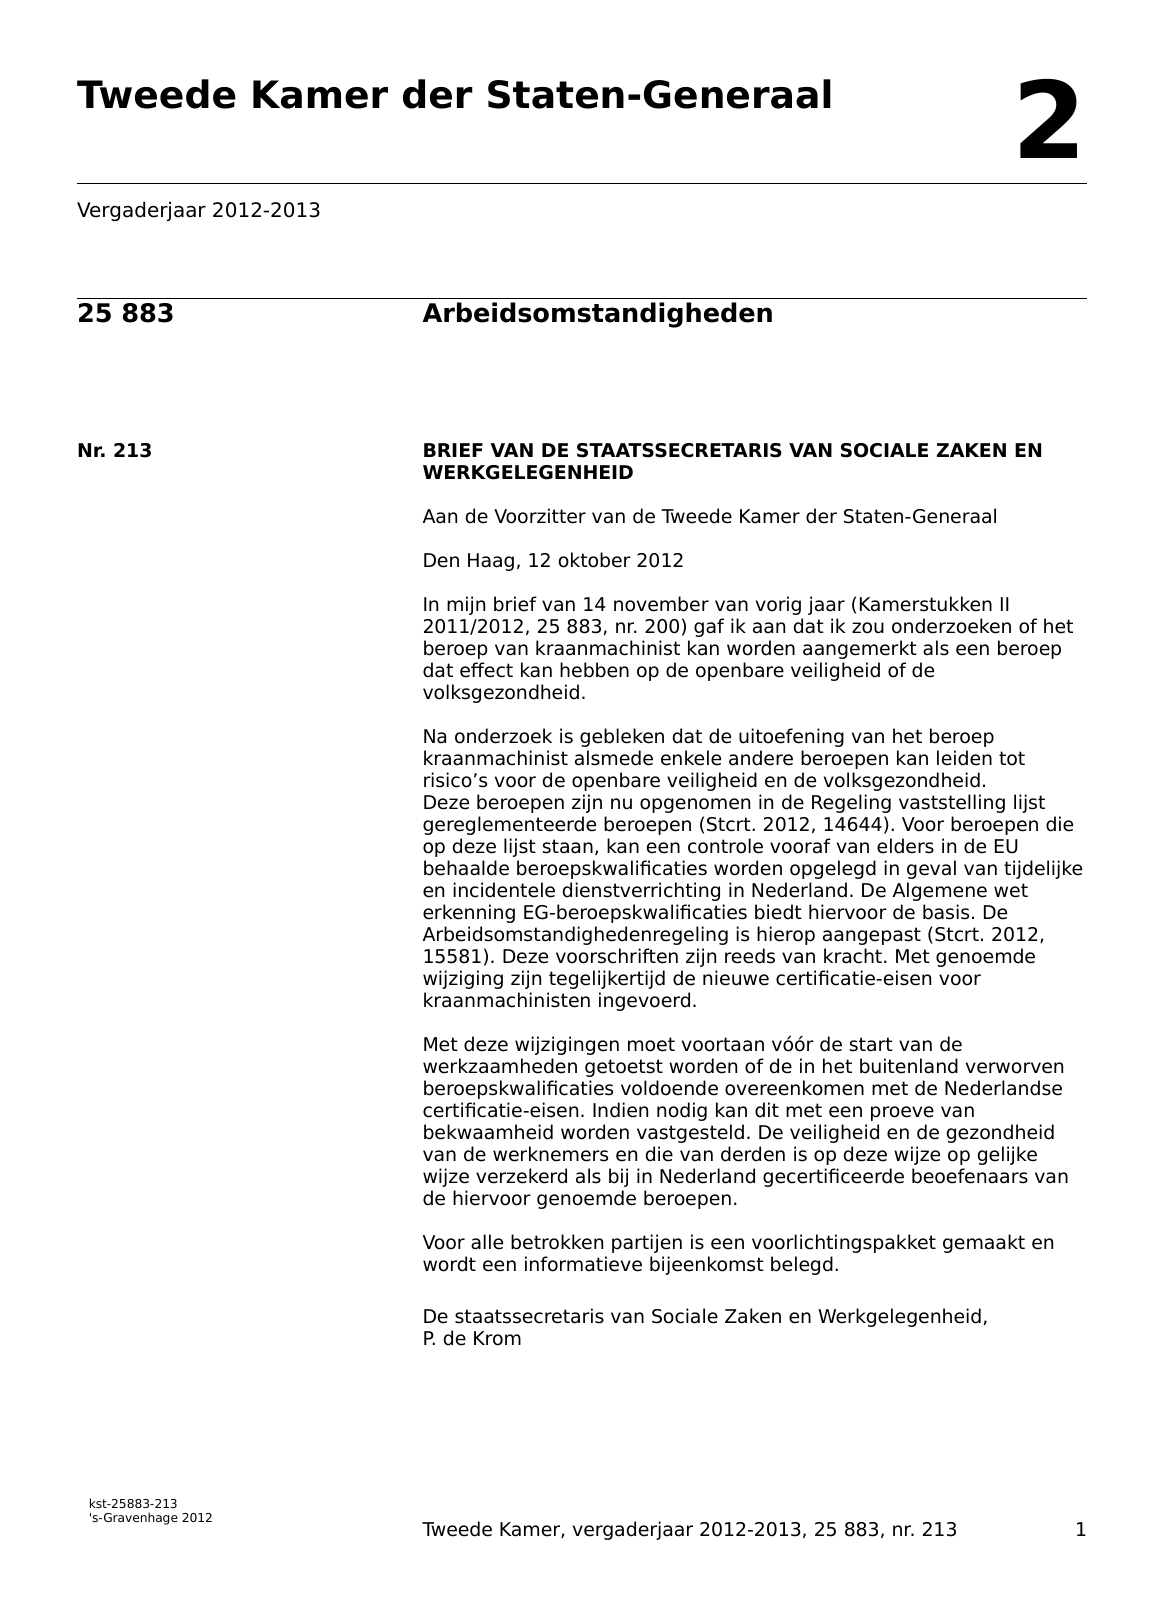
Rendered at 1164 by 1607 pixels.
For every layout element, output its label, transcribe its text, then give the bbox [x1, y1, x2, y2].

text Met deze wijzigingen moet voortaan vóór de start van de werkzaamheden getoetst worden of de in het buitenland verworven beroepskwalificaties voldoende overeenkomen met de Nederlandse certificatie-eisen. Indien nodig kan dit met een proeve van bekwaamheid worden vastgesteld. De veiligheid en de gezondheid van de werknemers en die van derden is op deze wijze op gelijke wijze verzekerd als bij in Nederland gecertificeerde beoefenaars van de hiervoor genoemde beroepen. [422, 1034, 1087, 1210]
subtitle Nr. 213 BRIEF VAN DE STAATSSECRETARIS VAN SOCIALE ZAKEN EN WERKGELEGENHEID [77, 440, 1087, 484]
text De staatssecretaris van Sociale Zaken en Werkgelegenheid, P. de Krom [422, 1306, 1087, 1350]
text Voor alle betrokken partijen is een voorlichtingspakket gemaakt en wordt een informatieve bijeenkomst belegd. [422, 1232, 1087, 1276]
text Aan de Voorzitter van de Tweede Kamer der Staten-Generaal [422, 506, 1087, 528]
subtitle 25 883 Arbeidsomstandigheden [77, 299, 1087, 329]
text Den Haag, 12 oktober 2012 [422, 550, 1087, 572]
text In mijn brief van 14 november van vorig jaar (Kamerstukken II 2011/2012, 25 883, nr. 200) gaf ik aan dat ik zou onderzoeken of het beroep van kraanmachinist kan worden aangemerkt als een beroep dat effect kan hebben op de openbare veiligheid of de volksgezondheid. [422, 594, 1087, 704]
text Na onderzoek is gebleken dat de uitoefening van het beroep kraanmachinist alsmede enkele andere beroepen kan leiden tot risico’s voor de openbare veiligheid en de volksgezondheid. [422, 726, 1087, 792]
table_cell Vergaderjaar 2012-2013 [77, 184, 1087, 298]
table_header 2 [886, 59, 1087, 183]
text Deze beroepen zijn nu opgenomen in de Regeling vaststelling lijst gereglementeerde beroepen (Stcrt. 2012, 14644). Voor beroepen die op deze lijst staan, kan een controle vooraf van elders in de EU behaalde beroepskwalificaties worden opgelegd in geval van tijdelijke en incidentele dienstverrichting in Nederland. De Algemene wet erkenning EG-beroepskwalificaties biedt hiervoor de basis. De Arbeidsomstandighedenregeling is hierop aangepast (Stcrt. 2012, 15581). Deze voorschriften zijn reeds van kracht. Met genoemde wijziging zijn tegelijkertijd de nieuwe certificatie-eisen voor kraanmachinisten ingevoerd. [422, 792, 1087, 1012]
text 's-Gravenhage 2012 [88, 1511, 323, 1525]
text kst-25883-213 [88, 1497, 323, 1511]
table_header Tweede Kamer der Staten-Generaal [77, 59, 886, 183]
